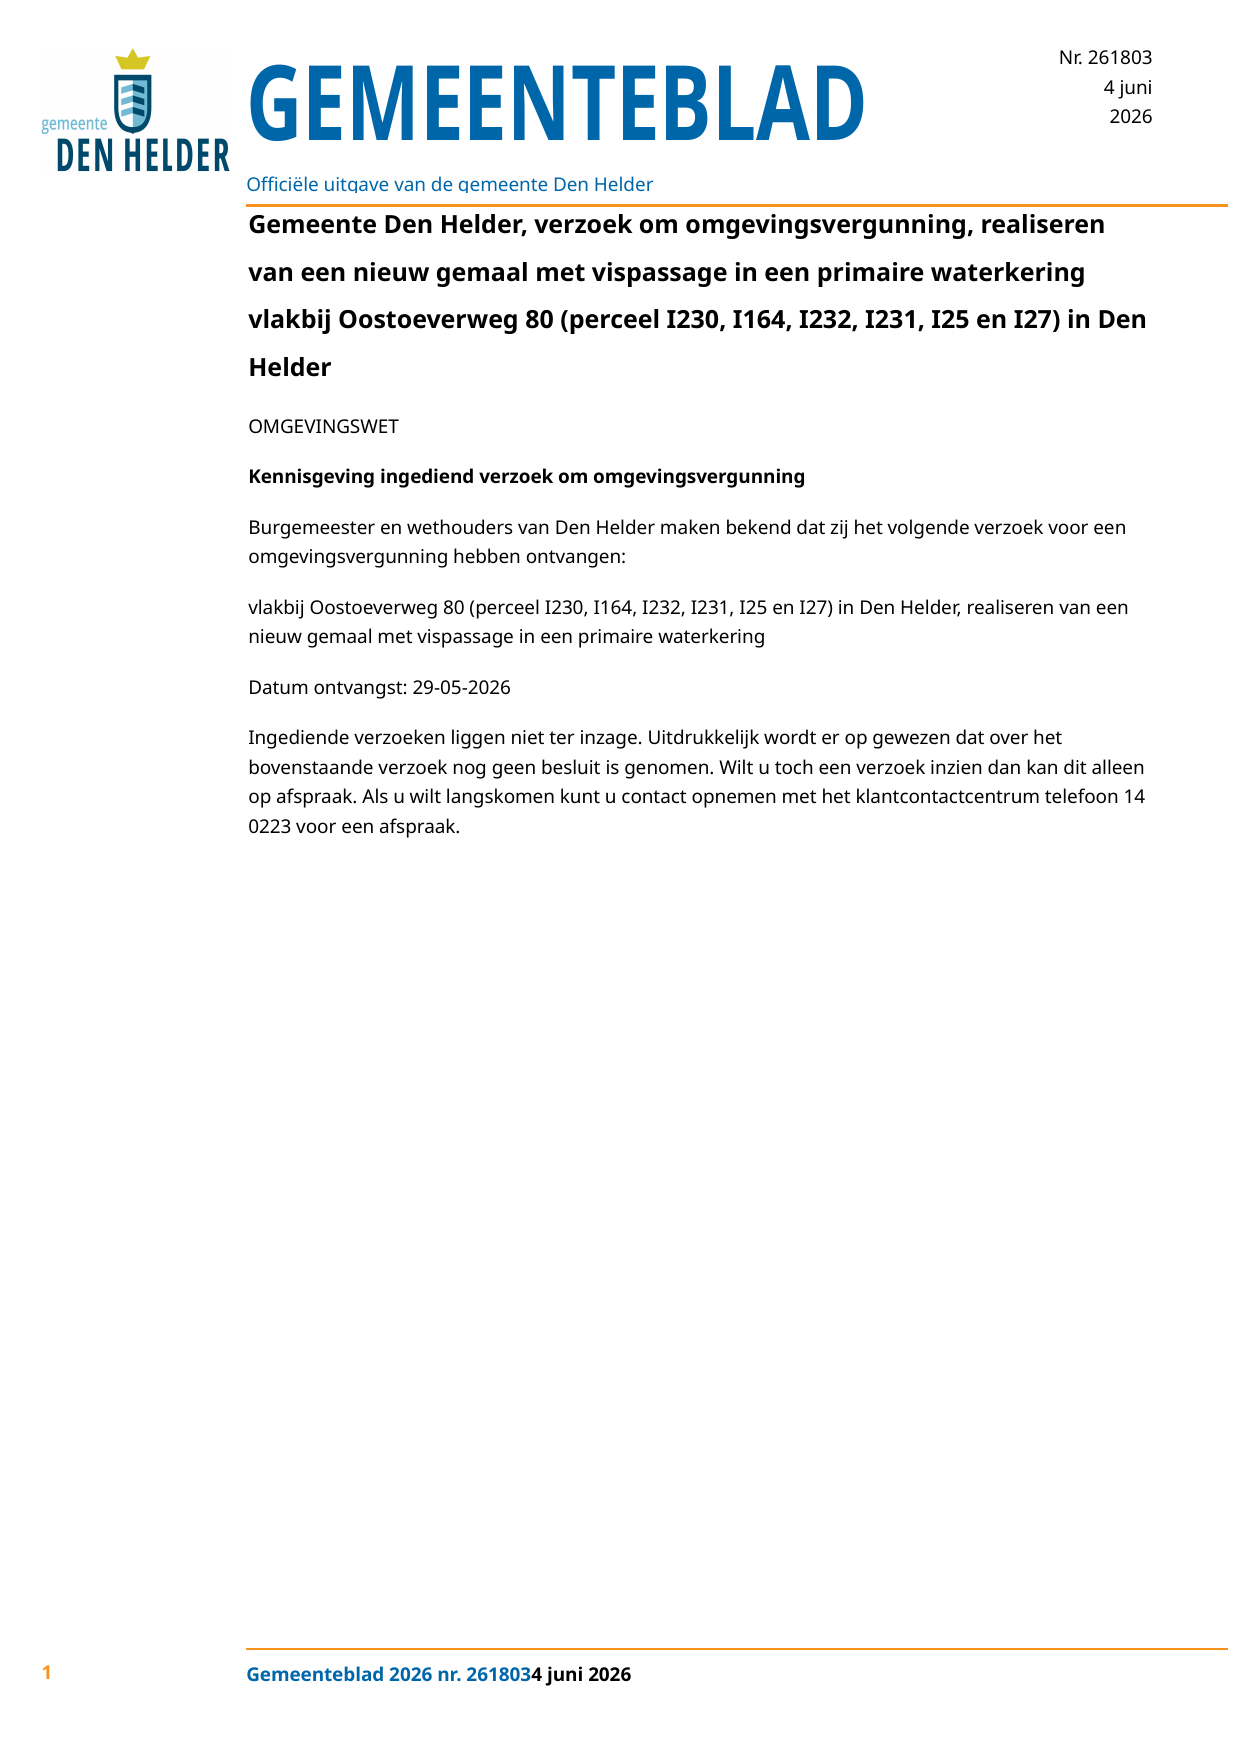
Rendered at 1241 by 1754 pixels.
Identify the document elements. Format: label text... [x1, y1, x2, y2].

picture [41, 47, 231, 172]
picture [182, 144, 187, 165]
text Gemeente Den Helder, verzoek om omgevingsvergunning, realiseren van een nieuw gemaal met vispassage in een primaire waterkering vlakbij Oostoeverweg 80 (perceel I230, I164, I232, I231, I25 en I27) in Den Helder [248, 207, 1152, 384]
picture [63, 144, 68, 165]
text Ingediende verzoeken liggen niet ter inzage. Uitdrukkelijk wordt er op gewezen dat over het bovenstaande verzoek nog geen besluit is genomen. Wilt u toch een verzoek inzien dan kan dit alleen op afspraak. Als u wilt langskomen kunt u contact opnemen met het klantcontactcentrum telefoon 14 0223 voor een afspraak. [248, 724, 1152, 839]
picture [130, 157, 135, 172]
picture [220, 160, 224, 172]
picture [100, 154, 106, 172]
text Kennisgeving ingediend verzoek om omgevingsvergunning [248, 463, 1152, 489]
text vlakbij Oostoeverweg 80 (perceel I230, I164, I232, I231, I25 en I27) in Den Helder, realiseren van een nieuw gemaal met vispassage in een primaire waterkering [248, 594, 1152, 649]
text Datum ontvangst: 29-05-2026 [248, 674, 1152, 700]
text OMGEVINGSWET [248, 413, 1152, 439]
text Burgemeester en wethouders van Den Helder maken bekend dat zij het volgende verzoek voor een omgevingsvergunning hebben ontvangen: [248, 514, 1152, 569]
